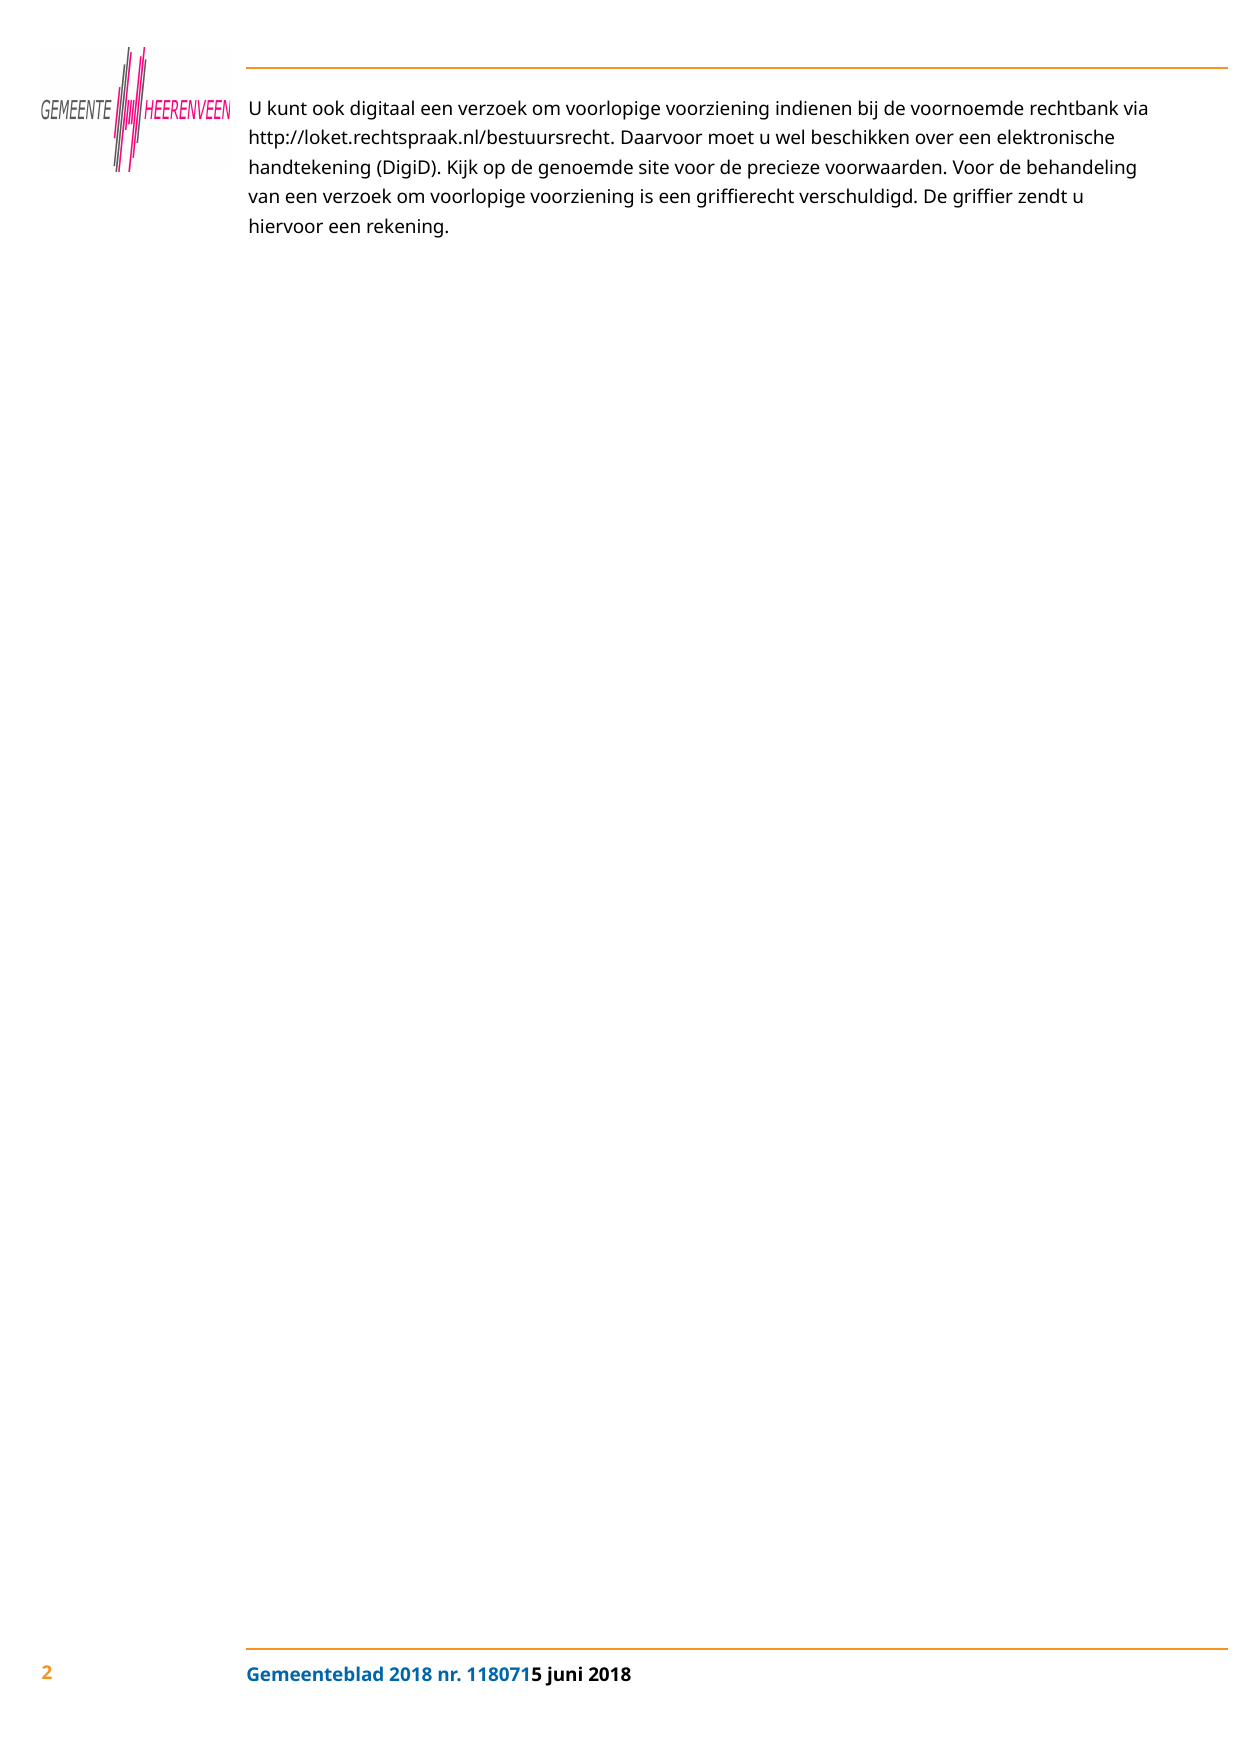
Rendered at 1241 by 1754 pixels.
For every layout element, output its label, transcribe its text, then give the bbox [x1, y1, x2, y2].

text U kunt ook digitaal een verzoek om voorlopige voorziening indienen bij de voornoemde rechtbank via http://loket.rechtspraak.nl/bestuursrecht. Daarvoor moet u wel beschikken over een elektronische handtekening (DigiD). Kijk op de genoemde site voor de precieze voorwaarden. Voor de behandeling van een verzoek om voorlopige voorziening is een griffierecht verschuldigd. De griffier zendt u hiervoor een rekening. [248, 95, 1152, 239]
picture [41, 47, 231, 172]
